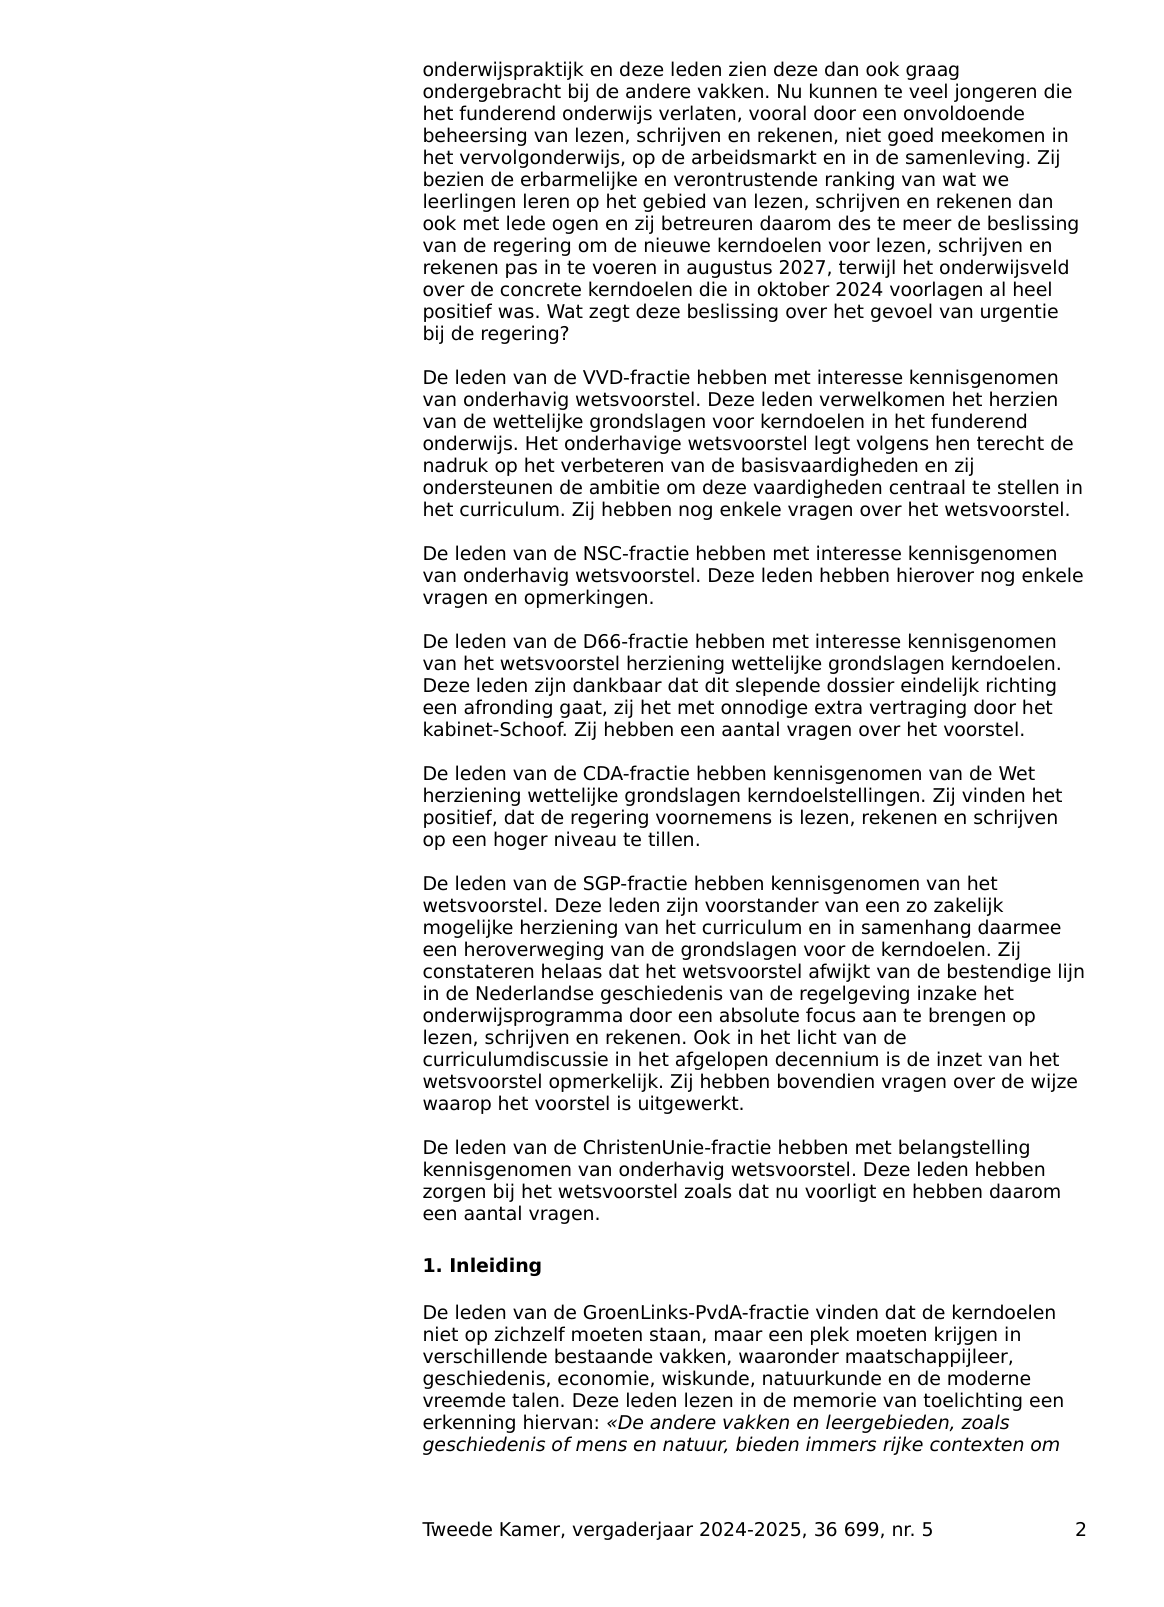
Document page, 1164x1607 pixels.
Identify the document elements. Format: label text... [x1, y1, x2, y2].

subtitle 1. Inleiding [422, 1255, 1087, 1277]
text De leden van de GroenLinks-PvdA-fractie vinden dat de kerndoelen niet op zichzelf moeten staan, maar een plek moeten krijgen in verschillende bestaande vakken, waaronder maatschappijleer, geschiedenis, economie, wiskunde, natuurkunde en de moderne vreemde talen. Deze leden lezen in de memorie van toelichting een erkenning hiervan: «De andere vakken en leergebieden, zoals geschiedenis of mens en natuur, bieden immers rijke contexten om [422, 1302, 1087, 1456]
text onderwijspraktijk en deze leden zien deze dan ook graag ondergebracht bij de andere vakken. Nu kunnen te veel jongeren die het funderend onderwijs verlaten, vooral door een onvoldoende beheersing van lezen, schrijven en rekenen, niet goed meekomen in het vervolgonderwijs, op de arbeidsmarkt en in de samenleving. Zij bezien de erbarmelijke en verontrustende ranking van wat we leerlingen leren op het gebied van lezen, schrijven en rekenen dan ook met lede ogen en zij betreuren daarom des te meer de beslissing van de regering om de nieuwe kerndoelen voor lezen, schrijven en rekenen pas in te voeren in augustus 2027, terwijl het onderwijsveld over de concrete kerndoelen die in oktober 2024 voorlagen al heel positief was. Wat zegt deze beslissing over het gevoel van urgentie bij de regering? [422, 59, 1087, 345]
text De leden van de ChristenUnie-fractie hebben met belangstelling kennisgenomen van onderhavig wetsvoorstel. Deze leden hebben zorgen bij het wetsvoorstel zoals dat nu voorligt en hebben daarom een aantal vragen. [422, 1137, 1087, 1225]
text De leden van de NSC-fractie hebben met interesse kennisgenomen van onderhavig wetsvoorstel. Deze leden hebben hierover nog enkele vragen en opmerkingen. [422, 543, 1087, 609]
text De leden van de VVD-fractie hebben met interesse kennisgenomen van onderhavig wetsvoorstel. Deze leden verwelkomen het herzien van de wettelijke grondslagen voor kerndoelen in het funderend onderwijs. Het onderhavige wetsvoorstel legt volgens hen terecht de nadruk op het verbeteren van de basisvaardigheden en zij ondersteunen de ambitie om deze vaardigheden centraal te stellen in het curriculum. Zij hebben nog enkele vragen over het wetsvoorstel. [422, 367, 1087, 521]
text De leden van de CDA-fractie hebben kennisgenomen van de Wet herziening wettelijke grondslagen kerndoelstellingen. Zij vinden het positief, dat de regering voornemens is lezen, rekenen en schrijven op een hoger niveau te tillen. [422, 763, 1087, 851]
text De leden van de SGP-fractie hebben kennisgenomen van het wetsvoorstel. Deze leden zijn voorstander van een zo zakelijk mogelijke herziening van het curriculum en in samenhang daarmee een heroverweging van de grondslagen voor de kerndoelen. Zij constateren helaas dat het wetsvoorstel afwijkt van de bestendige lijn in de Nederlandse geschiedenis van de regelgeving inzake het onderwijsprogramma door een absolute focus aan te brengen op lezen, schrijven en rekenen. Ook in het licht van de curriculumdiscussie in het afgelopen decennium is de inzet van het wetsvoorstel opmerkelijk. Zij hebben bovendien vragen over de wijze waarop het voorstel is uitgewerkt. [422, 873, 1087, 1115]
text De leden van de D66-fractie hebben met interesse kennisgenomen van het wetsvoorstel herziening wettelijke grondslagen kerndoelen. Deze leden zijn dankbaar dat dit slepende dossier eindelijk richting een afronding gaat, zij het met onnodige extra vertraging door het kabinet-Schoof. Zij hebben een aantal vragen over het voorstel. [422, 631, 1087, 741]
